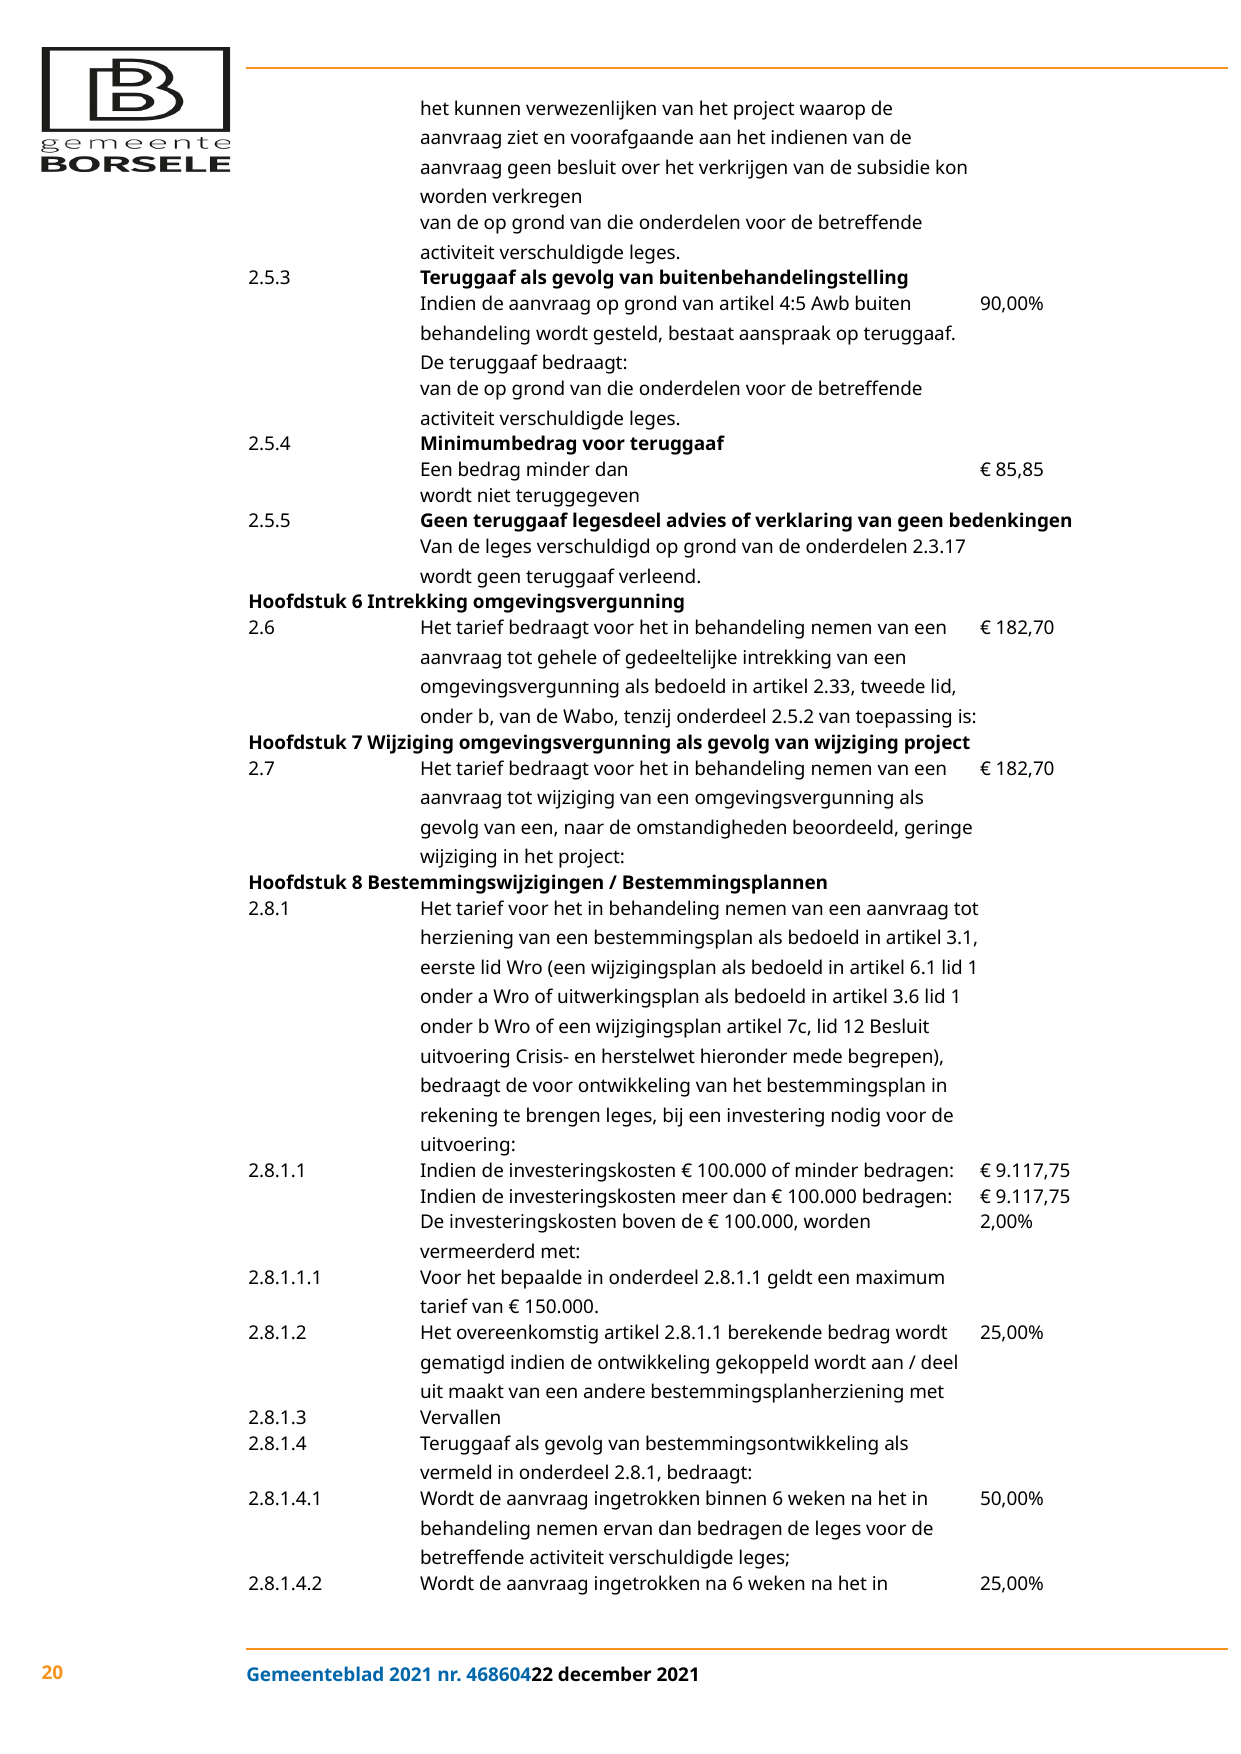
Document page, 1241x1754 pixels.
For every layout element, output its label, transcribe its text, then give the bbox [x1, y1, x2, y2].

table_cell [248, 482, 420, 508]
table_cell Voor het bepaalde in onderdeel 2.8.1.1 geldt een maximum tarief van € 150.000. [420, 1264, 980, 1319]
table_cell Het overeenkomstig artikel 2.8.1.1 berekende bedrag wordt gematigd indien de ontwikkeling gekoppeld wordt aan / deel uit maakt van een andere bestemmingsplanherziening met [420, 1319, 980, 1404]
table_cell Indien de aanvraag op grond van artikel 4:5 Awb buiten behandeling wordt gesteld, bestaat aanspraak op teruggaaf. De teruggaaf bedraagt: [420, 290, 980, 375]
table_cell [248, 1209, 420, 1264]
table_cell van de op grond van die onderdelen voor de betreffende activiteit verschuldigde leges. [420, 375, 980, 431]
table_cell Teruggaaf als gevolg van buitenbehandelingstelling [420, 265, 1152, 290]
table_cell Wordt de aanvraag ingetrokken na 6 weken na het in [420, 1570, 980, 1596]
table_cell Het tarief bedraagt voor het in behandeling nemen van een aanvraag tot gehele of gedeeltelijke intrekking van een omgevingsvergunning als bedoeld in artikel 2.33, tweede lid, onder b, van de Wabo, tenzij onderdeel 2.5.2 van toepassing is: [420, 615, 980, 729]
table_cell Minimumbedrag voor teruggaaf [420, 431, 1152, 456]
table_cell 2.6 [248, 615, 420, 729]
table_cell € 182,70 [980, 755, 1152, 869]
table_cell 25,00% [980, 1319, 1152, 1404]
table_cell Indien de investeringskosten € 100.000 of minder bedragen: [420, 1157, 980, 1183]
table_cell 50,00% [980, 1485, 1152, 1570]
table_cell € 9.117,75 [980, 1183, 1152, 1209]
table_cell [980, 209, 1152, 264]
table_cell 2,00% [980, 1209, 1152, 1264]
table_cell [248, 1183, 420, 1209]
table_cell [980, 95, 1152, 209]
table_cell 2.8.1 [248, 895, 420, 1157]
table_cell Hoofdstuk 6 Intrekking omgevingsvergunning [248, 589, 1152, 614]
table_cell [980, 1404, 1152, 1430]
table_cell Hoofdstuk 7 Wijziging omgevingsvergunning als gevolg van wijziging project [248, 729, 1152, 755]
table_cell 2.8.1.2 [248, 1319, 420, 1404]
table_cell Het tarief bedraagt voor het in behandeling nemen van een aanvraag tot wijziging van een omgevingsvergunning als gevolg van een, naar de omstandigheden beoordeeld, geringe wijziging in het project: [420, 755, 980, 869]
table_cell [980, 482, 1152, 508]
table_cell 2.8.1.4.2 [248, 1570, 420, 1596]
table_cell Indien de investeringskosten meer dan € 100.000 bedragen: [420, 1183, 980, 1209]
table_cell € 85,85 [980, 456, 1152, 482]
table_cell 2.8.1.1.1 [248, 1264, 420, 1319]
table_cell [248, 290, 420, 375]
picture [41, 47, 231, 172]
table_cell Een bedrag minder dan [420, 456, 980, 482]
table_cell [980, 1430, 1152, 1485]
table_cell 90,00% [980, 290, 1152, 375]
table_cell Hoofdstuk 8 Bestemmingswijzigingen / Bestemmingsplannen [248, 869, 1152, 895]
table_cell Wordt de aanvraag ingetrokken binnen 6 weken na het in behandeling nemen ervan dan bedragen de leges voor de betreffende activiteit verschuldigde leges; [420, 1485, 980, 1570]
table_cell [248, 534, 420, 589]
table_cell [248, 209, 420, 264]
table_cell Vervallen [420, 1404, 980, 1430]
table_cell [248, 375, 420, 431]
table_cell [248, 95, 420, 209]
table_cell Teruggaaf als gevolg van bestemmingsontwikkeling als vermeld in onderdeel 2.8.1, bedraagt: [420, 1430, 980, 1485]
table_cell 2.8.1.4.1 [248, 1485, 420, 1570]
table_cell [980, 1264, 1152, 1319]
table_cell [980, 534, 1152, 589]
table_cell 25,00% [980, 1570, 1152, 1596]
table_cell 2.8.1.4 [248, 1430, 420, 1485]
table_cell € 182,70 [980, 615, 1152, 729]
table_cell van de op grond van die onderdelen voor de betreffende activiteit verschuldigde leges. [420, 209, 980, 264]
table_cell € 9.117,75 [980, 1157, 1152, 1183]
table_cell het kunnen verwezenlijken van het project waarop de aanvraag ziet en voorafgaande aan het indienen van de aanvraag geen besluit over het verkrijgen van de subsidie kon worden verkregen [420, 95, 980, 209]
table_cell 2.8.1.1 [248, 1157, 420, 1183]
table_cell 2.7 [248, 755, 420, 869]
table_cell [980, 375, 1152, 431]
table_cell wordt niet teruggegeven [420, 482, 980, 508]
table_cell Van de leges verschuldigd op grond van de onderdelen 2.3.17 wordt geen teruggaaf verleend. [420, 534, 980, 589]
table_cell Het tarief voor het in behandeling nemen van een aanvraag tot herziening van een bestemmingsplan als bedoeld in artikel 3.1, eerste lid Wro (een wijzigingsplan als bedoeld in artikel 6.1 lid 1 onder a Wro of uitwerkingsplan als bedoeld in artikel 3.6 lid 1 onder b Wro of een wijzigingsplan artikel 7c, lid 12 Besluit uitvoering Crisis- en herstelwet hieronder mede begrepen), bedraagt de voor ontwikkeling van het bestemmingsplan in rekening te brengen leges, bij een investering nodig voor de uitvoering: [420, 895, 980, 1157]
table_cell 2.5.3 [248, 265, 420, 290]
table_cell 2.5.4 [248, 431, 420, 456]
table_cell Geen teruggaaf legesdeel advies of verklaring van geen bedenkingen [420, 508, 1152, 533]
table_cell 2.5.5 [248, 508, 420, 533]
table_cell [980, 895, 1152, 1157]
table_cell [248, 456, 420, 482]
table_cell De investeringskosten boven de € 100.000, worden vermeerderd met: [420, 1209, 980, 1264]
table_cell 2.8.1.3 [248, 1404, 420, 1430]
